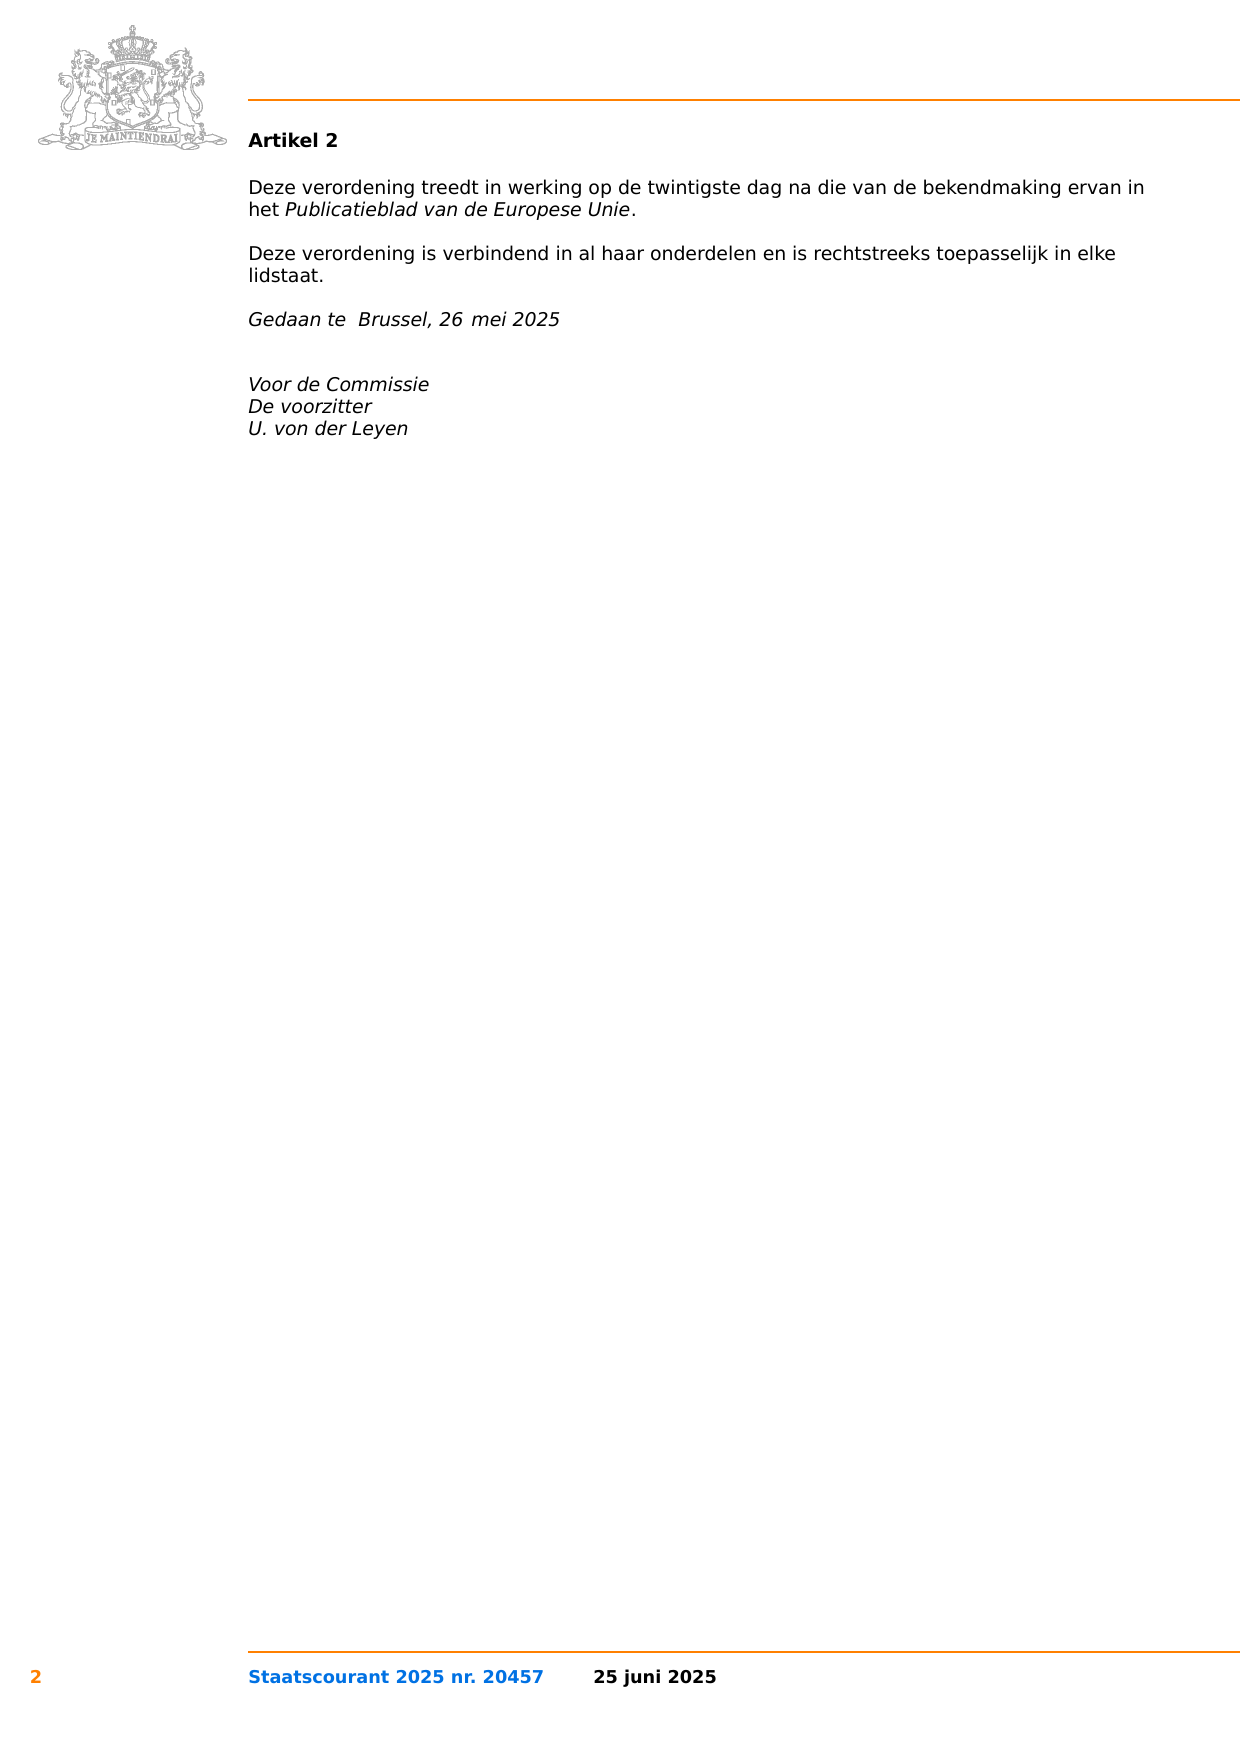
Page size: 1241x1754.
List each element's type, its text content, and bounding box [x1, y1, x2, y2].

subtitle Artikel 2 [248, 130, 1163, 152]
picture [38, 25, 227, 150]
text Deze verordening treedt in werking op de twintigste dag na die van de bekendmaking ervan in het Publicatieblad van de Europese Unie. [248, 177, 1163, 221]
text Gedaan te Brussel, 26 mei 2025 [248, 308, 1163, 331]
text Voor de Commissie De voorzitter U. von der Leyen [248, 352, 1163, 440]
text Deze verordening is verbindend in al haar onderdelen en is rechtstreeks toepasselijk in elke lidstaat. [248, 243, 1163, 287]
